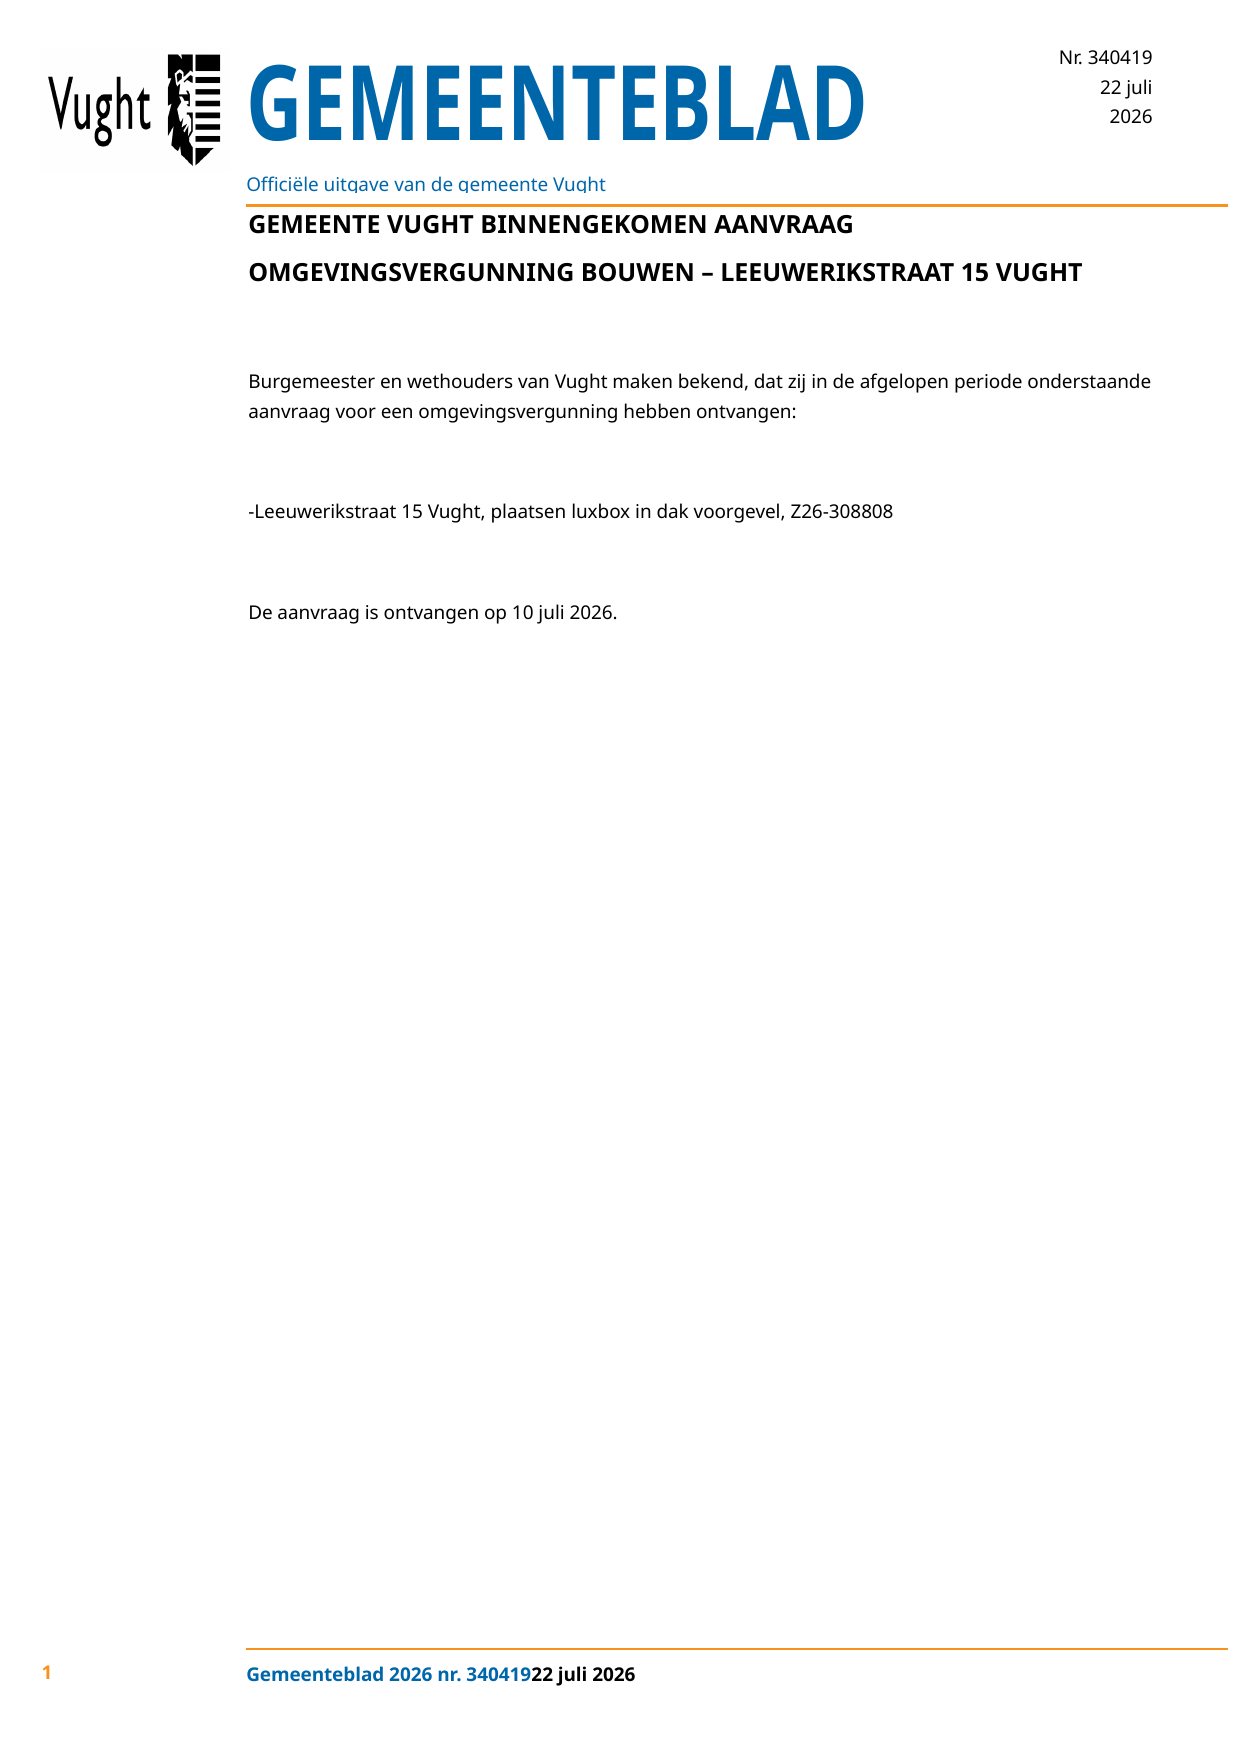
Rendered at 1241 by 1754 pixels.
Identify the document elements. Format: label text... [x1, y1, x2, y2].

text Burgemeester en wethouders van Vught maken bekend, dat zij in de afgelopen periode onderstaande aanvraag voor een omgevingsvergunning hebben ontvangen: [248, 368, 1152, 424]
text GEMEENTE VUGHT BINNENGEKOMEN AANVRAAG OMGEVINGSVERGUNNING BOUWEN – LEEUWERIKSTRAAT 15 VUGHT [248, 207, 1152, 288]
picture [41, 47, 231, 172]
text De aanvraag is ontvangen op 10 juli 2026. [248, 599, 1152, 625]
text -Leeuwerikstraat 15 Vught, plaatsen luxbox in dak voorgevel, Z26-308808 [248, 499, 1152, 524]
